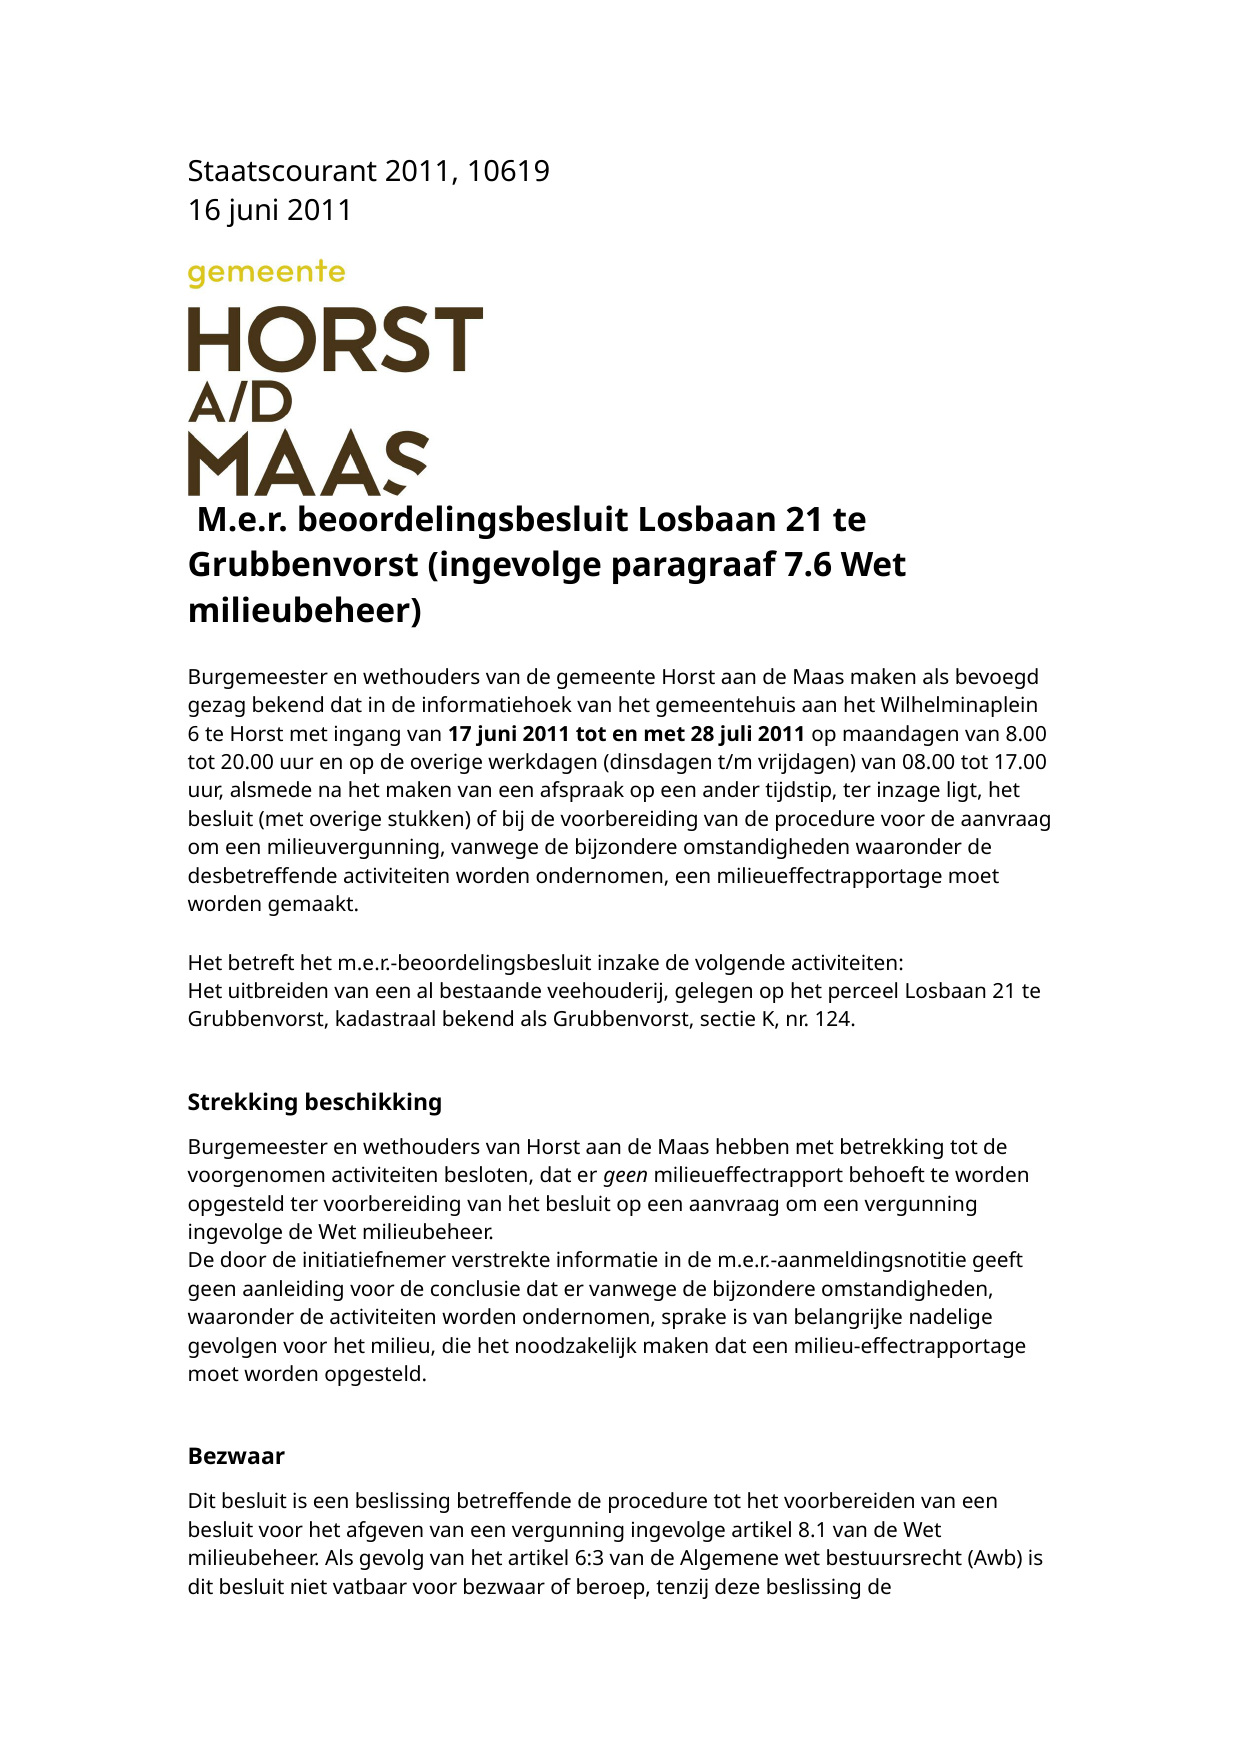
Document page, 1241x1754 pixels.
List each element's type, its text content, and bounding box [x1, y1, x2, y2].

text De door de initiatiefnemer verstrekte informatie in de m.e.r.-aanmeldingsnotitie geeft geen aanleiding voor de conclusie dat er vanwege de bijzondere omstandigheden, waaronder de activiteiten worden ondernomen, sprake is van belangrijke nadelige gevolgen voor het milieu, die het noodzakelijk maken dat een milieu-effectrapportage moet worden opgesteld. [187, 1246, 1053, 1388]
subtitle M.e.r. beoordelingsbesluit Losbaan 21 te Grubbenvorst (ingevolge paragraaf 7.6 Wet milieubeheer) [187, 271, 1053, 632]
text Burgemeester en wethouders van de gemeente Horst aan de Maas maken als bevoegd gezag bekend dat in de informatiehoek van het gemeentehuis aan het Wilhelminaplein 6 te Horst met ingang van 17 juni 2011 tot en met 28 juli 2011 op maandagen van 8.00 tot 20.00 uur en op de overige werkdagen (dinsdagen t/m vrijdagen) van 08.00 tot 17.00 uur, alsmede na het maken van een afspraak op een ander tijdstip, ter inzage ligt, het besluit (met overige stukken) of bij de voorbereiding van de procedure voor de aanvraag om een milieuvergunning, vanwege de bijzondere omstandigheden waaronder de desbetreffende activiteiten worden ondernomen, een milieueffectrapportage moet worden gemaakt. [187, 662, 1053, 918]
subtitle Bezwaar [187, 1440, 1053, 1471]
text Dit besluit is een beslissing betreffende de procedure tot het voorbereiden van een besluit voor het afgeven van een vergunning ingevolge artikel 8.1 van de Wet milieubeheer. Als gevolg van het artikel 6:3 van de Algemene wet bestuursrecht (Awb) is dit besluit niet vatbaar voor bezwaar of beroep, tenzij deze beslissing de [187, 1486, 1053, 1600]
text Het betreft het m.e.r.-beoordelingsbesluit inzake de volgende activiteiten: [187, 948, 1053, 976]
text Staatscourant 2011, 10619 [187, 150, 1053, 190]
text 16 juni 2011 [187, 190, 1053, 229]
subtitle Strekking beschikking [187, 1086, 1053, 1117]
text Het uitbreiden van een al bestaande veehouderij, gelegen op het perceel Losbaan 21 te Grubbenvorst, kadastraal bekend als Grubbenvorst, sectie K, nr. 124. [187, 976, 1053, 1033]
text Burgemeester en wethouders van Horst aan de Maas hebben met betrekking tot de voorgenomen activiteiten besloten, dat er geen milieueffectrapport behoeft te worden opgesteld ter voorbereiding van het besluit op een aanvraag om een vergunning ingevolge de Wet milieubeheer. [187, 1132, 1053, 1246]
picture [187, 258, 484, 496]
